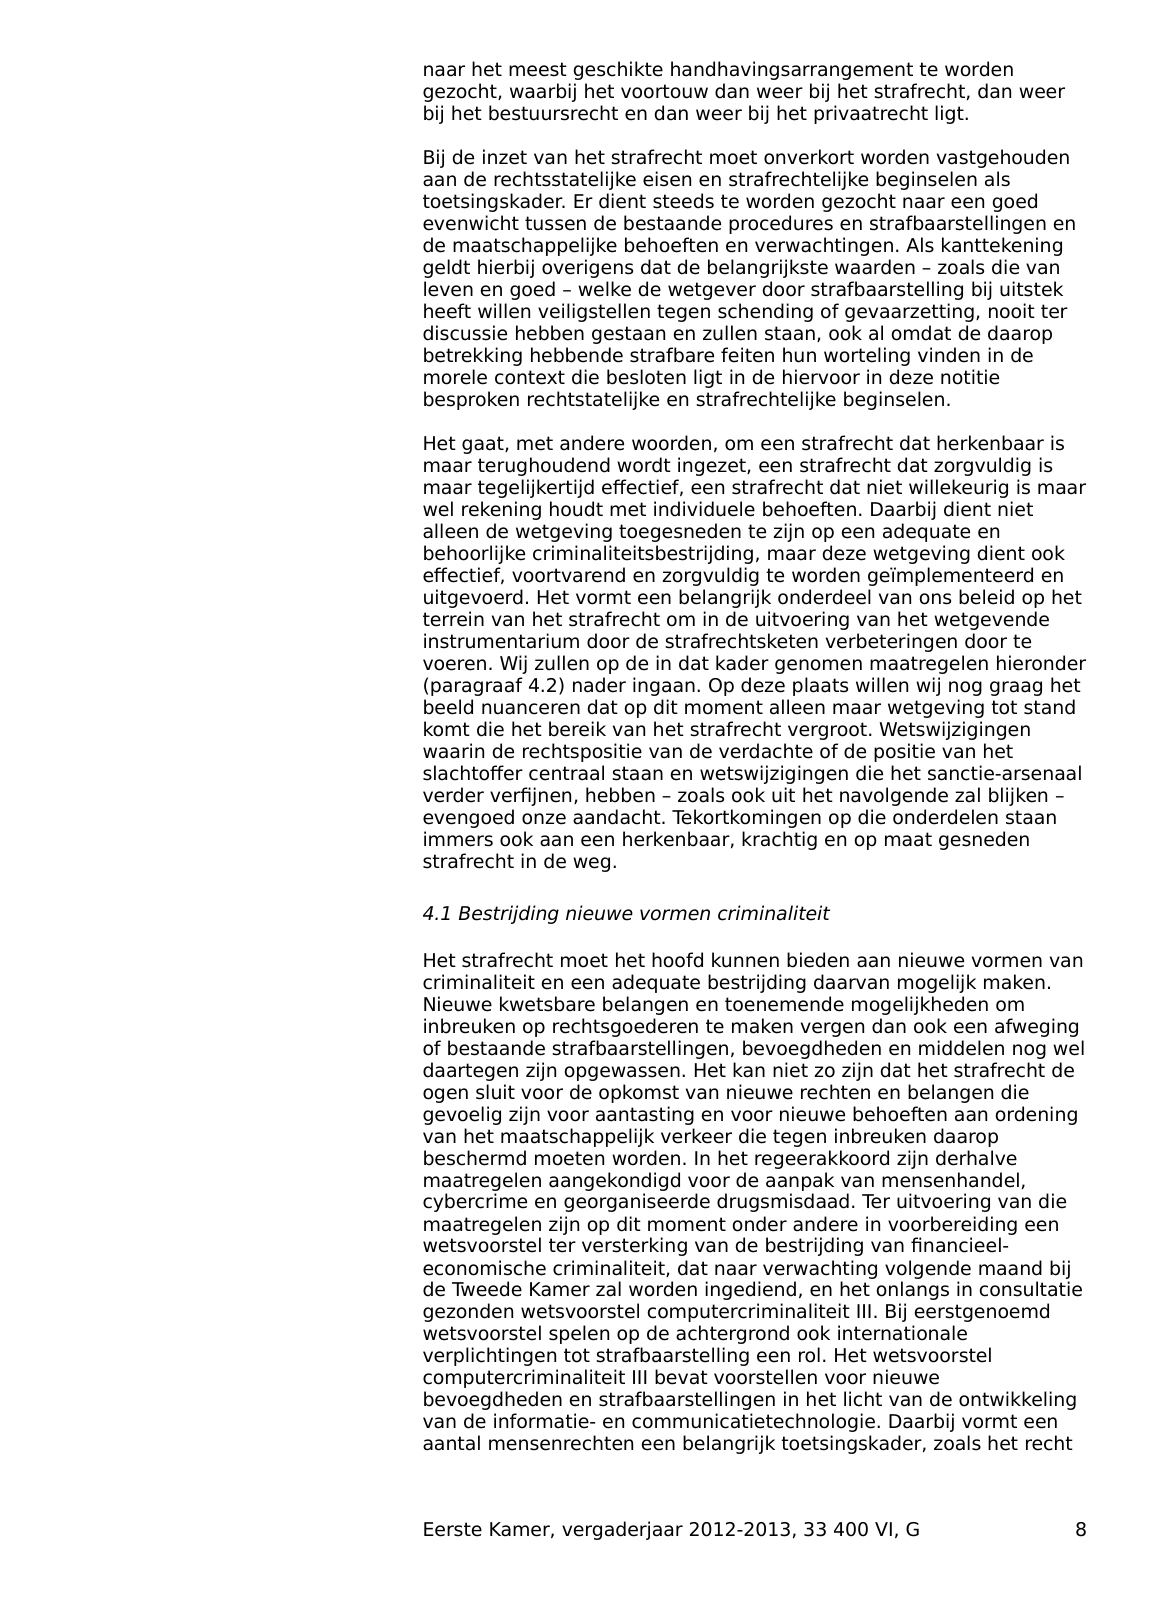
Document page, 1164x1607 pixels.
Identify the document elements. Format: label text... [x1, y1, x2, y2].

text Het gaat, met andere woorden, om een strafrecht dat herkenbaar is maar terughoudend wordt ingezet, een strafrecht dat zorgvuldig is maar tegelijkertijd effectief, een strafrecht dat niet willekeurig is maar wel rekening houdt met individuele behoeften. Daarbij dient niet alleen de wetgeving toegesneden te zijn op een adequate en behoorlijke criminaliteitsbestrijding, maar deze wetgeving dient ook effectief, voortvarend en zorgvuldig te worden geïmplementeerd en uitgevoerd. Het vormt een belangrijk onderdeel van ons beleid op het terrein van het strafrecht om in de uitvoering van het wetgevende instrumentarium door de strafrechtsketen verbeteringen door te voeren. Wij zullen op de in dat kader genomen maatregelen hieronder (paragraaf 4.2) nader ingaan. Op deze plaats willen wij nog graag het beeld nuanceren dat op dit moment alleen maar wetgeving tot stand komt die het bereik van het strafrecht vergroot. Wetswijzigingen waarin de rechtspositie van de verdachte of de positie van het slachtoffer centraal staan en wetswijzigingen die het sanctie-arsenaal verder verfijnen, hebben – zoals ook uit het navolgende zal blijken – evengoed onze aandacht. Tekortkomingen op die onderdelen staan immers ook aan een herkenbaar, krachtig en op maat gesneden strafrecht in de weg. [422, 433, 1087, 873]
text naar het meest geschikte handhavingsarrangement te worden gezocht, waarbij het voortouw dan weer bij het strafrecht, dan weer bij het bestuursrecht en dan weer bij het privaatrecht ligt. [422, 59, 1087, 125]
text Het strafrecht moet het hoofd kunnen bieden aan nieuwe vormen van criminaliteit en een adequate bestrijding daarvan mogelijk maken. Nieuwe kwetsbare belangen en toenemende mogelijkheden om inbreuken op rechtsgoederen te maken vergen dan ook een afweging of bestaande strafbaarstellingen, bevoegdheden en middelen nog wel daartegen zijn opgewassen. Het kan niet zo zijn dat het strafrecht de ogen sluit voor de opkomst van nieuwe rechten en belangen die gevoelig zijn voor aantasting en voor nieuwe behoeften aan ordening van het maatschappelijk verkeer die tegen inbreuken daarop beschermd moeten worden. In het regeerakkoord zijn derhalve maatregelen aangekondigd voor de aanpak van mensenhandel, cybercrime en georganiseerde drugsmisdaad. Ter uitvoering van die maatregelen zijn op dit moment onder andere in voorbereiding een wetsvoorstel ter versterking van de bestrijding van financieel-economische criminaliteit, dat naar verwachting volgende maand bij de Tweede Kamer zal worden ingediend, en het onlangs in consultatie gezonden wetsvoorstel computercriminaliteit III. Bij eerstgenoemd wetsvoorstel spelen op de achtergrond ook internationale verplichtingen tot strafbaarstelling een rol. Het wetsvoorstel computercriminaliteit III bevat voorstellen voor nieuwe bevoegdheden en strafbaarstellingen in het licht van de ontwikkeling van de informatie- en communicatietechnologie. Daarbij vormt een aantal mensenrechten een belangrijk toetsingskader, zoals het recht [422, 950, 1087, 1455]
subtitle 4.1 Bestrijding nieuwe vormen criminaliteit [422, 903, 1087, 925]
text Bij de inzet van het strafrecht moet onverkort worden vastgehouden aan de rechtsstatelijke eisen en strafrechtelijke beginselen als toetsingskader. Er dient steeds te worden gezocht naar een goed evenwicht tussen de bestaande procedures en strafbaarstellingen en de maatschappelijke behoeften en verwachtingen. Als kanttekening geldt hierbij overigens dat de belangrijkste waarden – zoals die van leven en goed – welke de wetgever door strafbaarstelling bij uitstek heeft willen veiligstellen tegen schending of gevaarzetting, nooit ter discussie hebben gestaan en zullen staan, ook al omdat de daarop betrekking hebbende strafbare feiten hun worteling vinden in de morele context die besloten ligt in de hiervoor in deze notitie besproken rechtstatelijke en strafrechtelijke beginselen. [422, 147, 1087, 411]
